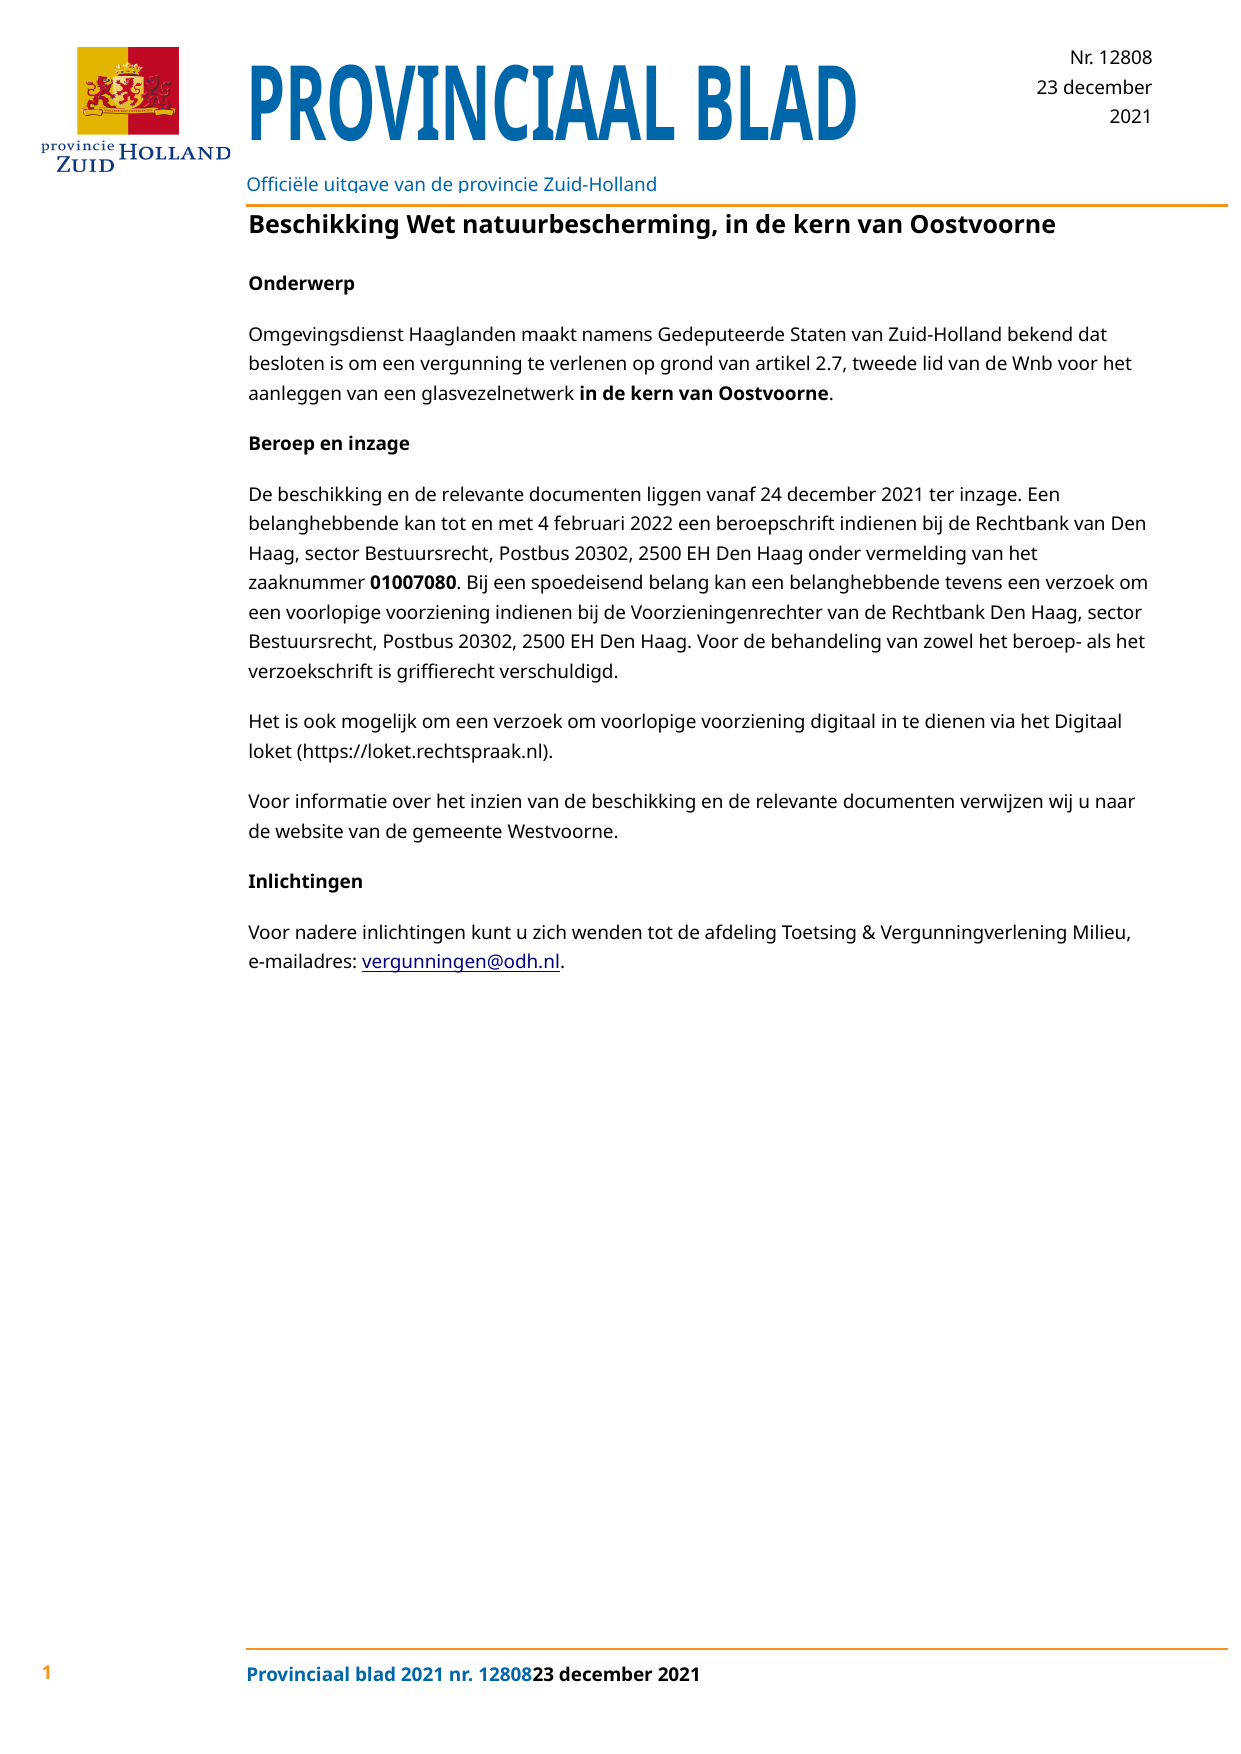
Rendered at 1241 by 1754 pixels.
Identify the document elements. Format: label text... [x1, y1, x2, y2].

text De beschikking en de relevante documenten liggen vanaf 24 december 2021 ter inzage. Een belanghebbende kan tot en met 4 februari 2022 een beroepschrift indienen bij de Rechtbank van Den Haag, sector Bestuursrecht, Postbus 20302, 2500 EH Den Haag onder vermelding van het zaaknummer 01007080. Bij een spoedeisend belang kan een belanghebbende tevens een verzoek om een voorlopige voorziening indienen bij de Voorzieningenrechter van de Rechtbank Den Haag, sector Bestuursrecht, Postbus 20302, 2500 EH Den Haag. Voor de behandeling van zowel het beroep- als het verzoekschrift is griffierecht verschuldigd. [248, 481, 1152, 684]
text Beroep en inzage [248, 430, 1152, 456]
text Omgevingsdienst Haaglanden maakt namens Gedeputeerde Staten van Zuid-Holland bekend dat besloten is om een vergunning te verlenen op grond van artikel 2.7, tweede lid van de Wnb voor het aanleggen van een glasvezelnetwerk in de kern van Oostvoorne. [248, 321, 1152, 406]
text Onderwerp [248, 270, 1152, 296]
text Het is ook mogelijk om een verzoek om voorlopige voorziening digitaal in te dienen via het Digitaal loket (https://loket.rechtspraak.nl). [248, 709, 1152, 764]
picture [41, 47, 231, 172]
text Inlichtingen [248, 869, 1152, 894]
text Voor nadere inlichtingen kunt u zich wenden tot de afdeling Toetsing & Vergunningverlening Milieu, e-mailadres: vergunningen@odh.nl. [248, 919, 1152, 974]
text Voor informatie over het inzien van de beschikking en de relevante documenten verwijzen wij u naar de website van de gemeente Westvoorne. [248, 789, 1152, 844]
text Beschikking Wet natuurbescherming, in de kern van Oostvoorne [248, 207, 1152, 241]
